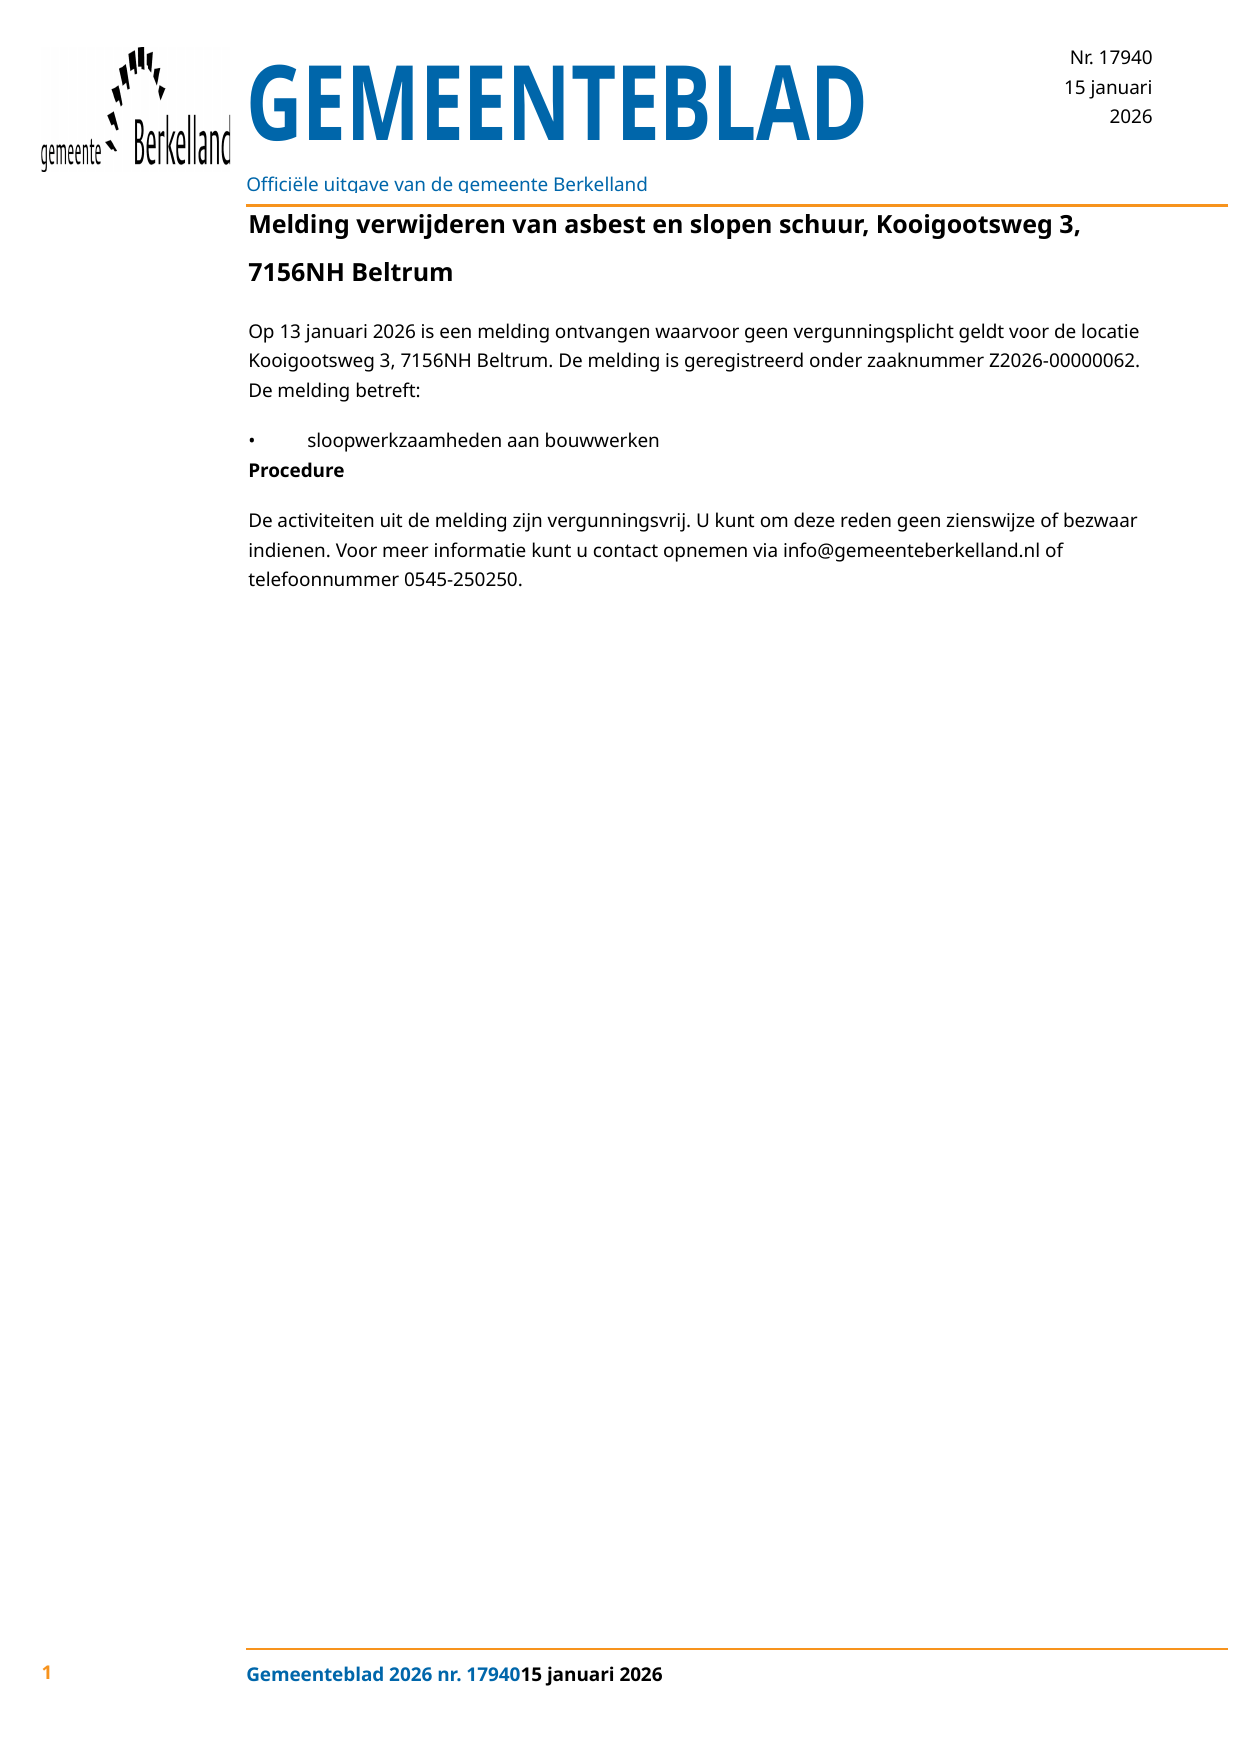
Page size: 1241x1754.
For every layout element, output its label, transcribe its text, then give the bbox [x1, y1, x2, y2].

list sloopwerkzaamheden aan bouwwerken [248, 427, 1152, 453]
text Op 13 januari 2026 is een melding ontvangen waarvoor geen vergunningsplicht geldt voor de locatie Kooigootsweg 3, 7156NH Beltrum. De melding is geregistreerd onder zaaknummer Z2026-00000062. De melding betreft: [248, 318, 1152, 403]
text Melding verwijderen van asbest en slopen schuur, Kooigootsweg 3, 7156NH Beltrum [248, 207, 1152, 288]
picture [41, 47, 231, 172]
text De activiteiten uit de melding zijn vergunningsvrij. U kunt om deze reden geen zienswijze of bezwaar indienen. Voor meer informatie kunt u contact opnemen via info@gemeenteberkelland.nl of telefoonnummer 0545-250250. [248, 507, 1152, 592]
text Procedure [248, 457, 1152, 483]
